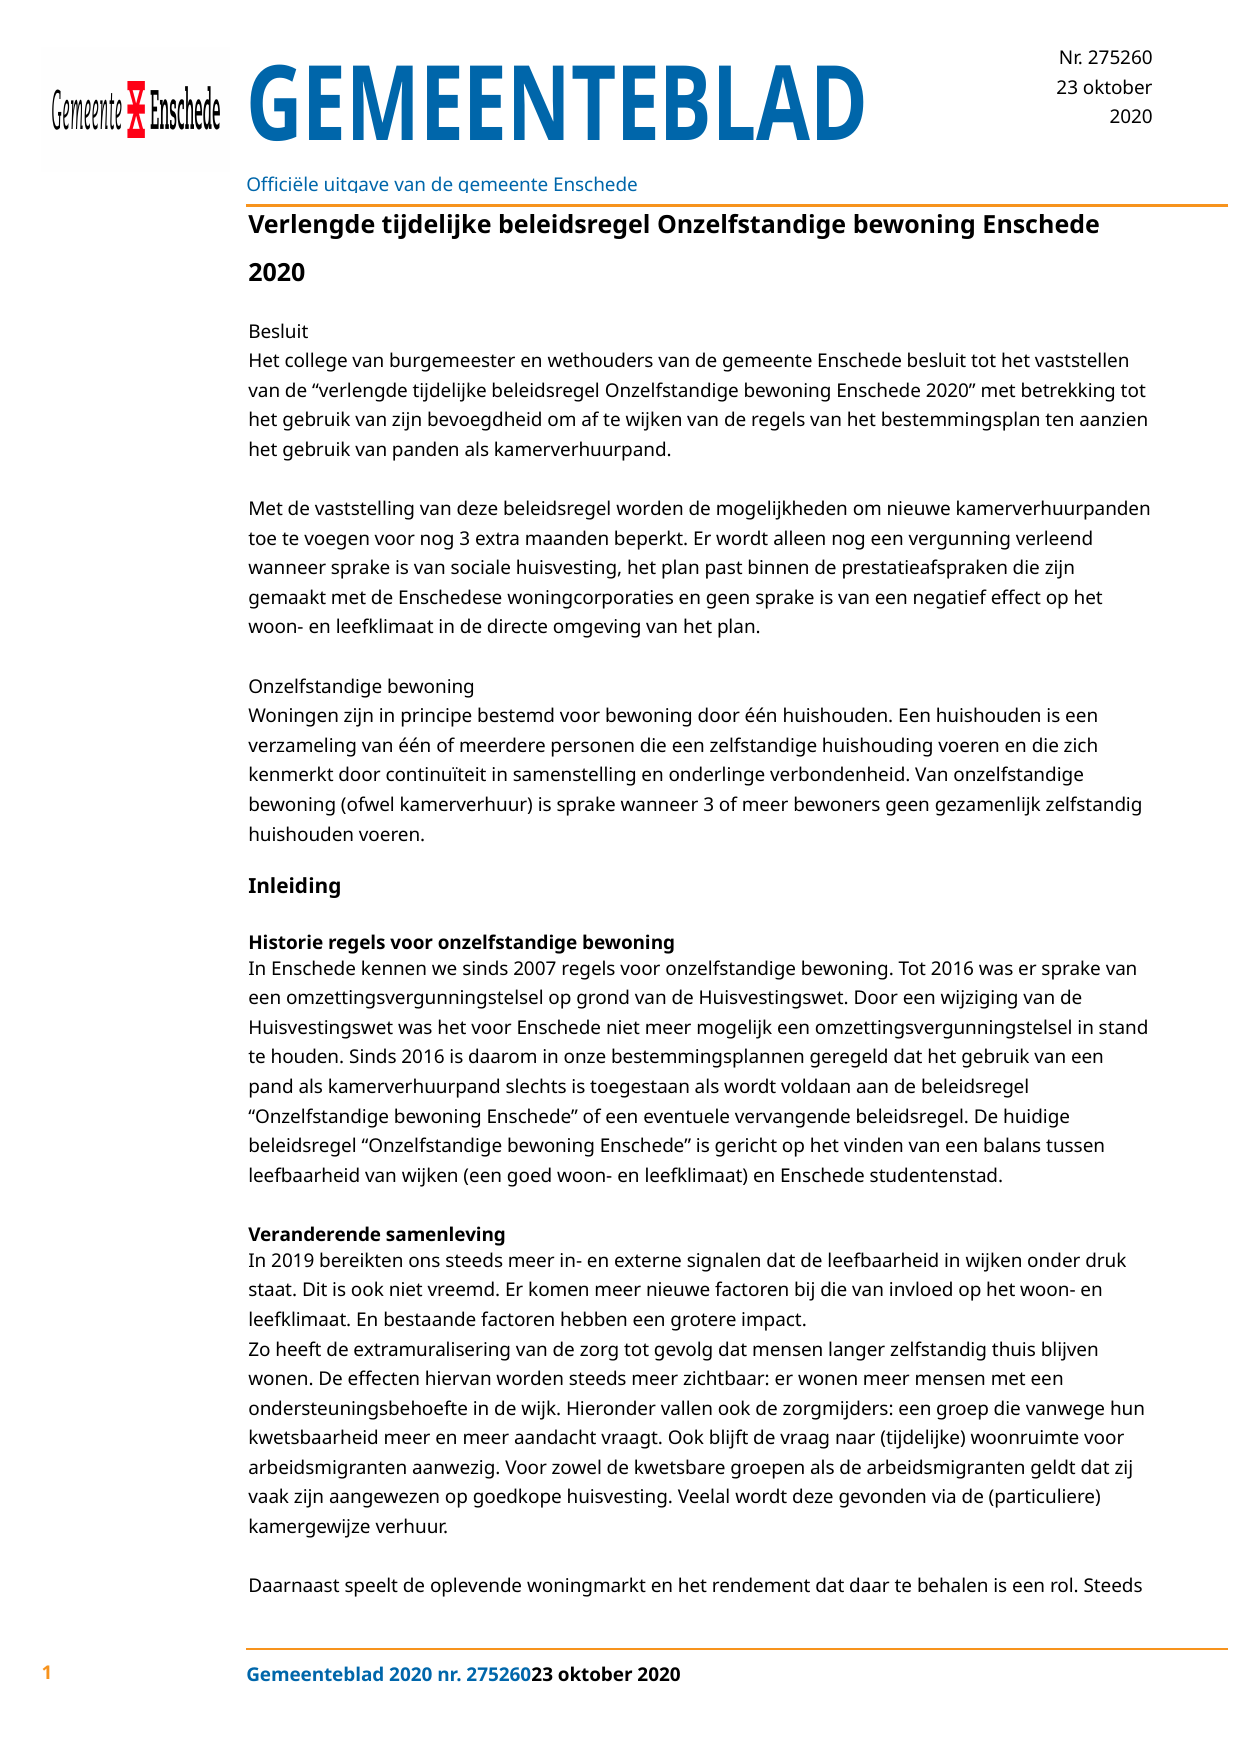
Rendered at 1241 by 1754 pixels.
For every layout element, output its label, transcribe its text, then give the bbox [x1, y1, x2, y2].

text Daarnaast speelt de oplevende woningmarkt en het rendement dat daar te behalen is een rol. Steeds [248, 1572, 1152, 1598]
text Het college van burgemeester en wethouders van de gemeente Enschede besluit tot het vaststellen van de “verlengde tijdelijke beleidsregel Onzelfstandige bewoning Enschede 2020” met betrekking tot het gebruik van zijn bevoegdheid om af te wijken van de regels van het bestemmingsplan ten aanzien het gebruik van panden als kamerverhuurpand. [248, 347, 1152, 462]
text Inleiding [248, 871, 1152, 900]
text Historie regels voor onzelfstandige bewoning [248, 929, 1152, 955]
text Woningen zijn in principe bestemd voor bewoning door één huishouden. Een huishouden is een verzameling van één of meerdere personen die een zelfstandige huishouding voeren en die zich kenmerkt door continuïteit in samenstelling en onderlinge verbondenheid. Van onzelfstandige bewoning (ofwel kamerverhuur) is sprake wanneer 3 of meer bewoners geen gezamenlijk zelfstandig huishouden voeren. [248, 702, 1152, 847]
text In Enschede kennen we sinds 2007 regels voor onzelfstandige bewoning. Tot 2016 was er sprake van een omzettingsvergunningstelsel op grond van de Huisvestingswet. Door een wijziging van de Huisvestingswet was het voor Enschede niet meer mogelijk een omzettingsvergunningstelsel in stand te houden. Sinds 2016 is daarom in onze bestemmingsplannen geregeld dat het gebruik van een pand als kamerverhuurpand slechts is toegestaan als wordt voldaan aan de beleidsregel “Onzelfstandige bewoning Enschede” of een eventuele vervangende beleidsregel. De huidige beleidsregel “Onzelfstandige bewoning Enschede” is gericht op het vinden van een balans tussen leefbaarheid van wijken (een goed woon- en leefklimaat) en Enschede studentenstad. [248, 955, 1152, 1188]
text Met de vaststelling van deze beleidsregel worden de mogelijkheden om nieuwe kamerverhuurpanden toe te voegen voor nog 3 extra maanden beperkt. Er wordt alleen nog een vergunning verleend wanneer sprake is van sociale huisvesting, het plan past binnen de prestatieafspraken die zijn gemaakt met de Enschedese woningcorporaties en geen sprake is van een negatief effect op het woon- en leefklimaat in de directe omgeving van het plan. [248, 495, 1152, 639]
text Onzelfstandige bewoning [248, 673, 1152, 699]
text Verlengde tijdelijke beleidsregel Onzelfstandige bewoning Enschede 2020 [248, 207, 1152, 288]
text In 2019 bereikten ons steeds meer in- en externe signalen dat de leefbaarheid in wijken onder druk staat. Dit is ook niet vreemd. Er komen meer nieuwe factoren bij die van invloed op het woon- en leefklimaat. En bestaande factoren hebben een grotere impact. [248, 1247, 1152, 1332]
picture [41, 47, 231, 172]
text Veranderende samenleving [248, 1221, 1152, 1247]
text Zo heeft de extramuralisering van de zorg tot gevolg dat mensen langer zelfstandig thuis blijven wonen. De effecten hiervan worden steeds meer zichtbaar: er wonen meer mensen met een ondersteuningsbehoefte in de wijk. Hieronder vallen ook de zorgmijders: een groep die vanwege hun kwetsbaarheid meer en meer aandacht vraagt. Ook blijft de vraag naar (tijdelijke) woonruimte voor arbeidsmigranten aanwezig. Voor zowel de kwetsbare groepen als de arbeidsmigranten geldt dat zij vaak zijn aangewezen op goedkope huisvesting. Veelal wordt deze gevonden via de (particuliere) kamergewijze verhuur. [248, 1336, 1152, 1539]
text Besluit [248, 318, 1152, 344]
